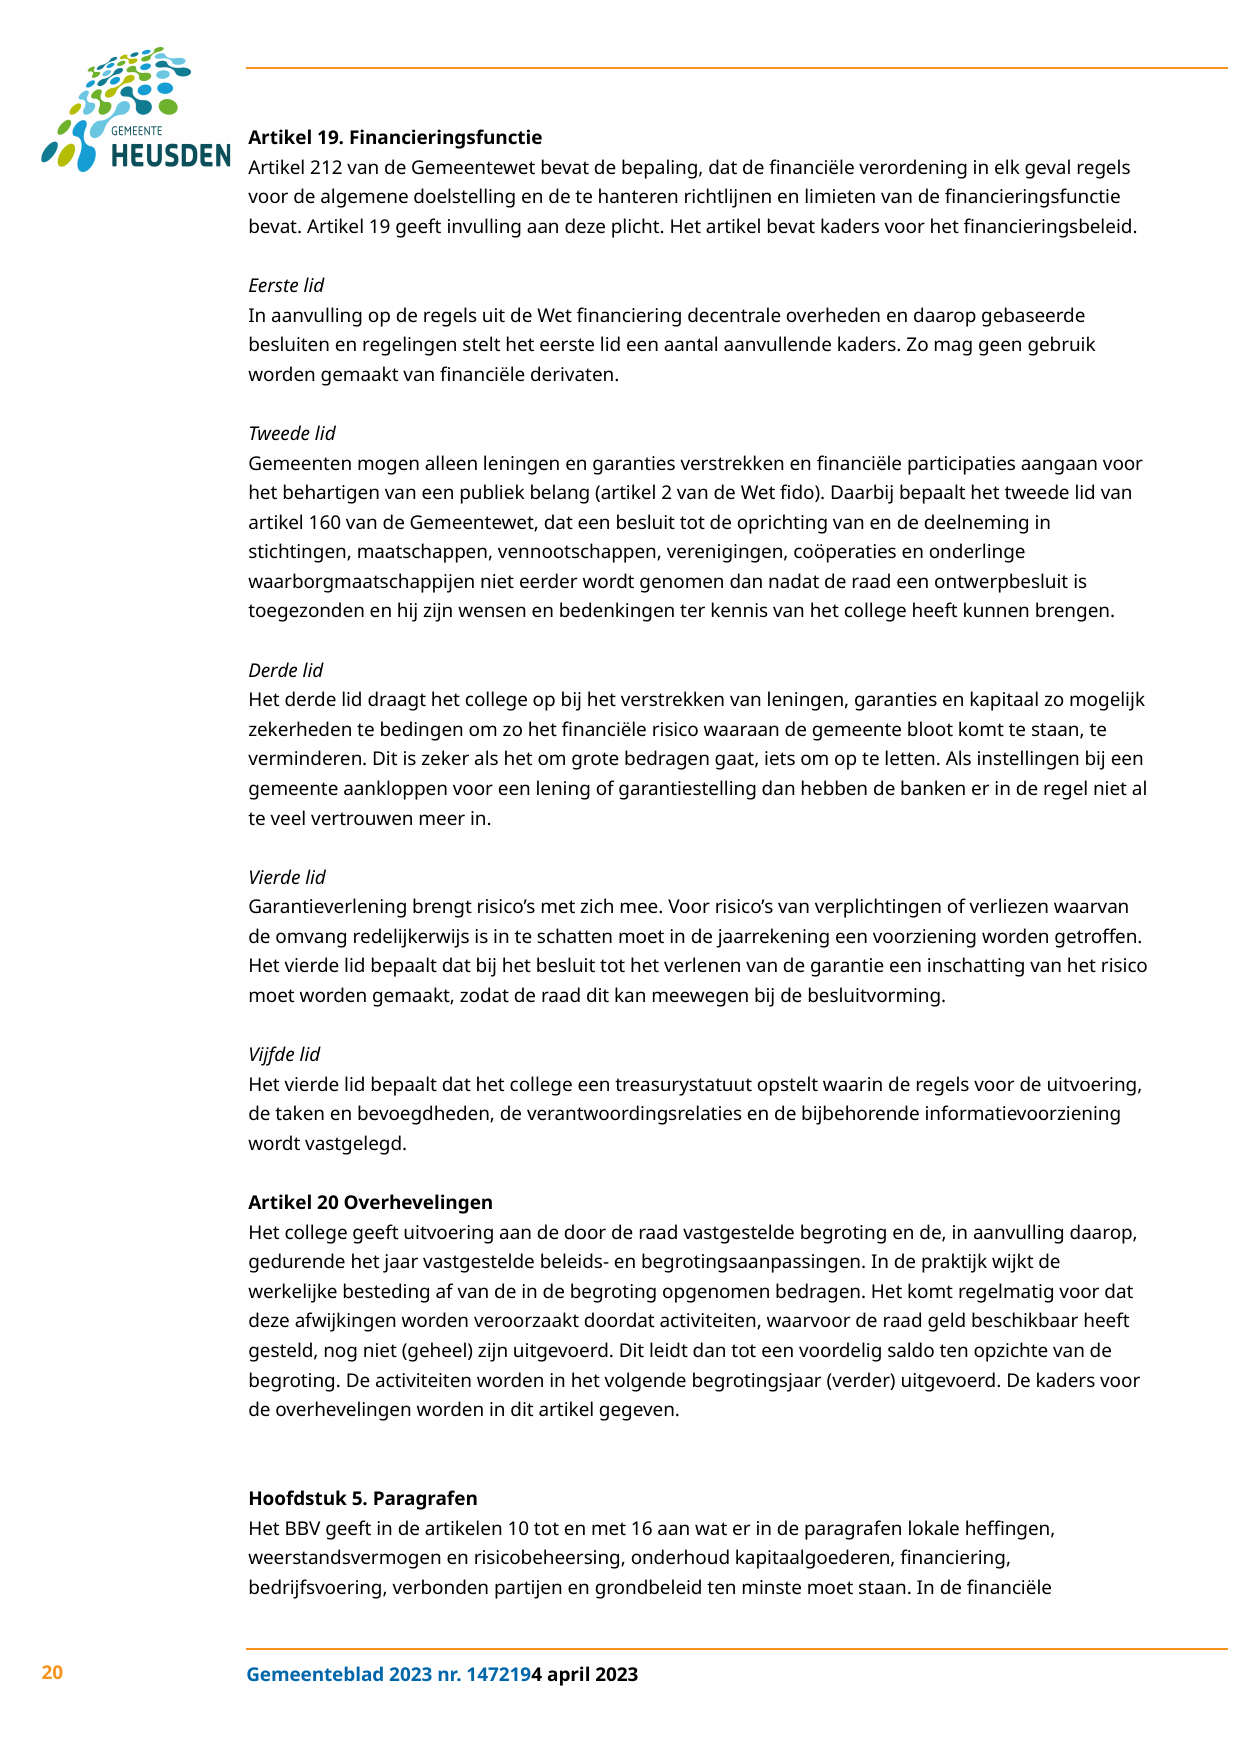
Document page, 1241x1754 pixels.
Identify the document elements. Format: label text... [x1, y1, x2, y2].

text Het derde lid draagt het college op bij het verstrekken van leningen, garanties en kapitaal zo mogelijk zekerheden te bedingen om zo het financiële risico waaraan de gemeente bloot komt te staan, te verminderen. Dit is zeker als het om grote bedragen gaat, iets om op te letten. Als instellingen bij een gemeente aankloppen voor een lening of garantiestelling dan hebben de banken er in de regel niet al te veel vertrouwen meer in. [248, 686, 1152, 831]
text Garantieverlening brengt risico’s met zich mee. Voor risico’s van verplichtingen of verliezen waarvan de omvang redelijkerwijs is in te schatten moet in de jaarrekening een voorziening worden getroffen. Het vierde lid bepaalt dat bij het besluit tot het verlenen van de garantie een inschatting van het risico moet worden gemaakt, zodat de raad dit kan meewegen bij de besluitvorming. [248, 893, 1152, 1008]
text Het BBV geeft in de artikelen 10 tot en met 16 aan wat er in de paragrafen lokale heffingen, weerstandsvermogen en risicobeheersing, onderhoud kapitaalgoederen, financiering, bedrijfsvoering, verbonden partijen en grondbeleid ten minste moet staan. In de financiële [248, 1515, 1152, 1600]
text Gemeenten mogen alleen leningen en garanties verstrekken en financiële participaties aangaan voor het behartigen van een publiek belang (artikel 2 van de Wet fido). Daarbij bepaalt het tweede lid van artikel 160 van de Gemeentewet, dat een besluit tot de oprichting van en de deelneming in stichtingen, maatschappen, vennootschappen, verenigingen, coöperaties en onderlinge waarborgmaatschappijen niet eerder wordt genomen dan nadat de raad een ontwerpbesluit is toegezonden en hij zijn wensen en bedenkingen ter kennis van het college heeft kunnen brengen. [248, 450, 1152, 623]
text Vijfde lid [248, 1041, 1152, 1067]
text Tweede lid [248, 420, 1152, 446]
text In aanvulling op de regels uit de Wet financiering decentrale overheden en daarop gebaseerde besluiten en regelingen stelt het eerste lid een aantal aanvullende kaders. Zo mag geen gebruik worden gemaakt van financiële derivaten. [248, 302, 1152, 387]
text Artikel 212 van de Gemeentewet bevat de bepaling, dat de financiële verordening in elk geval regels voor de algemene doelstelling en de te hanteren richtlijnen en limieten van de financieringsfunctie bevat. Artikel 19 geeft invulling aan deze plicht. Het artikel bevat kaders voor het financieringsbeleid. [248, 154, 1152, 239]
text Derde lid [248, 657, 1152, 683]
text Het vierde lid bepaalt dat het college een treasurystatuut opstelt waarin de regels voor de uitvoering, de taken en bevoegdheden, de verantwoordingsrelaties en de bijbehorende informatievoorziening wordt vastgelegd. [248, 1071, 1152, 1156]
text Vierde lid [248, 864, 1152, 890]
picture [41, 47, 231, 172]
text Eerste lid [248, 272, 1152, 298]
text Hoofdstuk 5. Paragrafen [248, 1485, 1152, 1511]
text Artikel 20 Overhevelingen [248, 1189, 1152, 1215]
text Artikel 19. Financieringsfunctie [248, 124, 1152, 150]
text Het college geeft uitvoering aan de door de raad vastgestelde begroting en de, in aanvulling daarop, gedurende het jaar vastgestelde beleids- en begrotingsaanpassingen. In de praktijk wijkt de werkelijke besteding af van de in de begroting opgenomen bedragen. Het komt regelmatig voor dat deze afwijkingen worden veroorzaakt doordat activiteiten, waarvoor de raad geld beschikbaar heeft gesteld, nog niet (geheel) zijn uitgevoerd. Dit leidt dan tot een voordelig saldo ten opzichte van de begroting. De activiteiten worden in het volgende begrotingsjaar (verder) uitgevoerd. De kaders voor de overhevelingen worden in dit artikel gegeven. [248, 1219, 1152, 1422]
